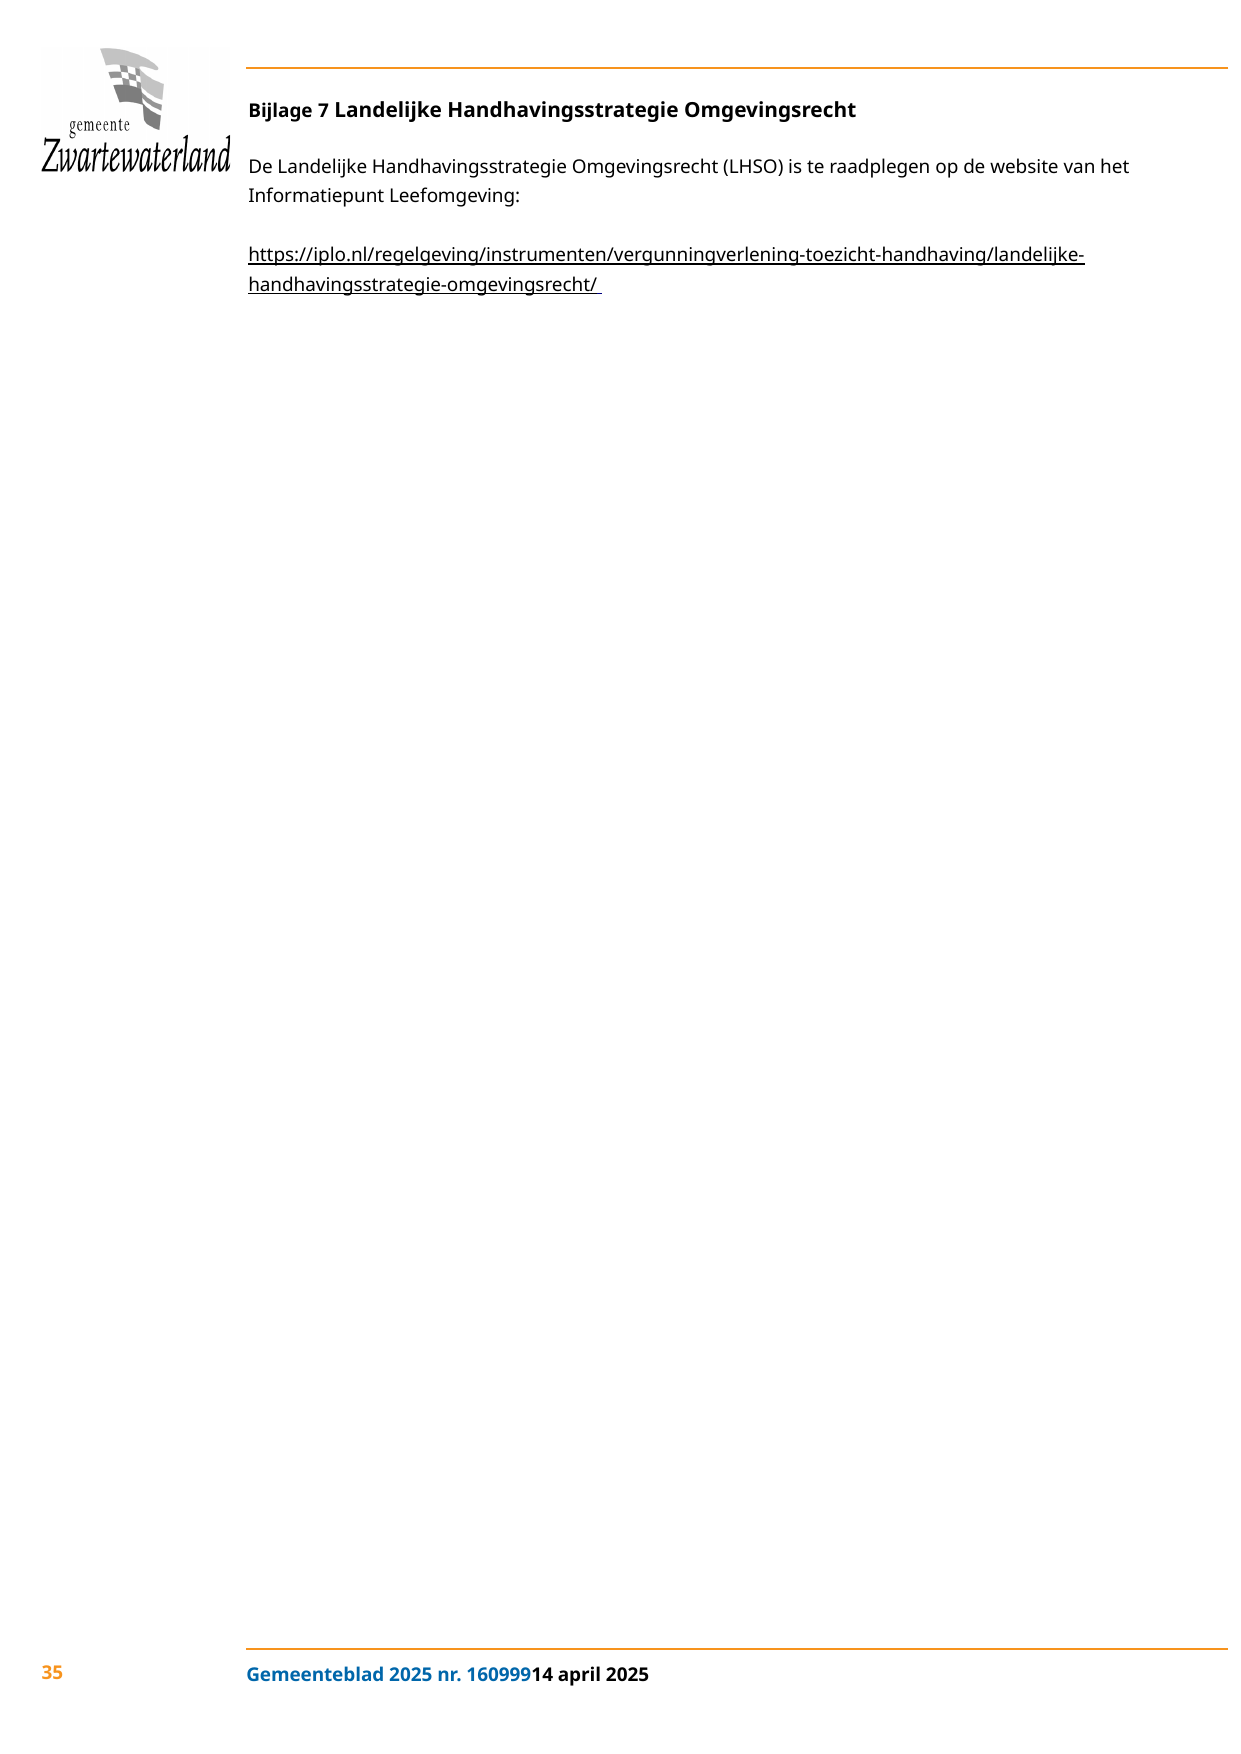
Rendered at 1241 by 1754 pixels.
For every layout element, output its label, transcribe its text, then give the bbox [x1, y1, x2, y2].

text Bijlage 7 Landelijke Handhavingsstrategie Omgevingsrecht [248, 95, 1152, 123]
picture [41, 47, 231, 172]
text De Landelijke Handhavingsstrategie Omgevingsrecht (LHSO) is te raadplegen op de website van het Informatiepunt Leefomgeving: [248, 153, 1152, 208]
text https://iplo.nl/regelgeving/instrumenten/vergunningverlening-toezicht-handhaving/landelijke-handhavingsstrategie-omgevingsrecht/ [248, 242, 1152, 297]
